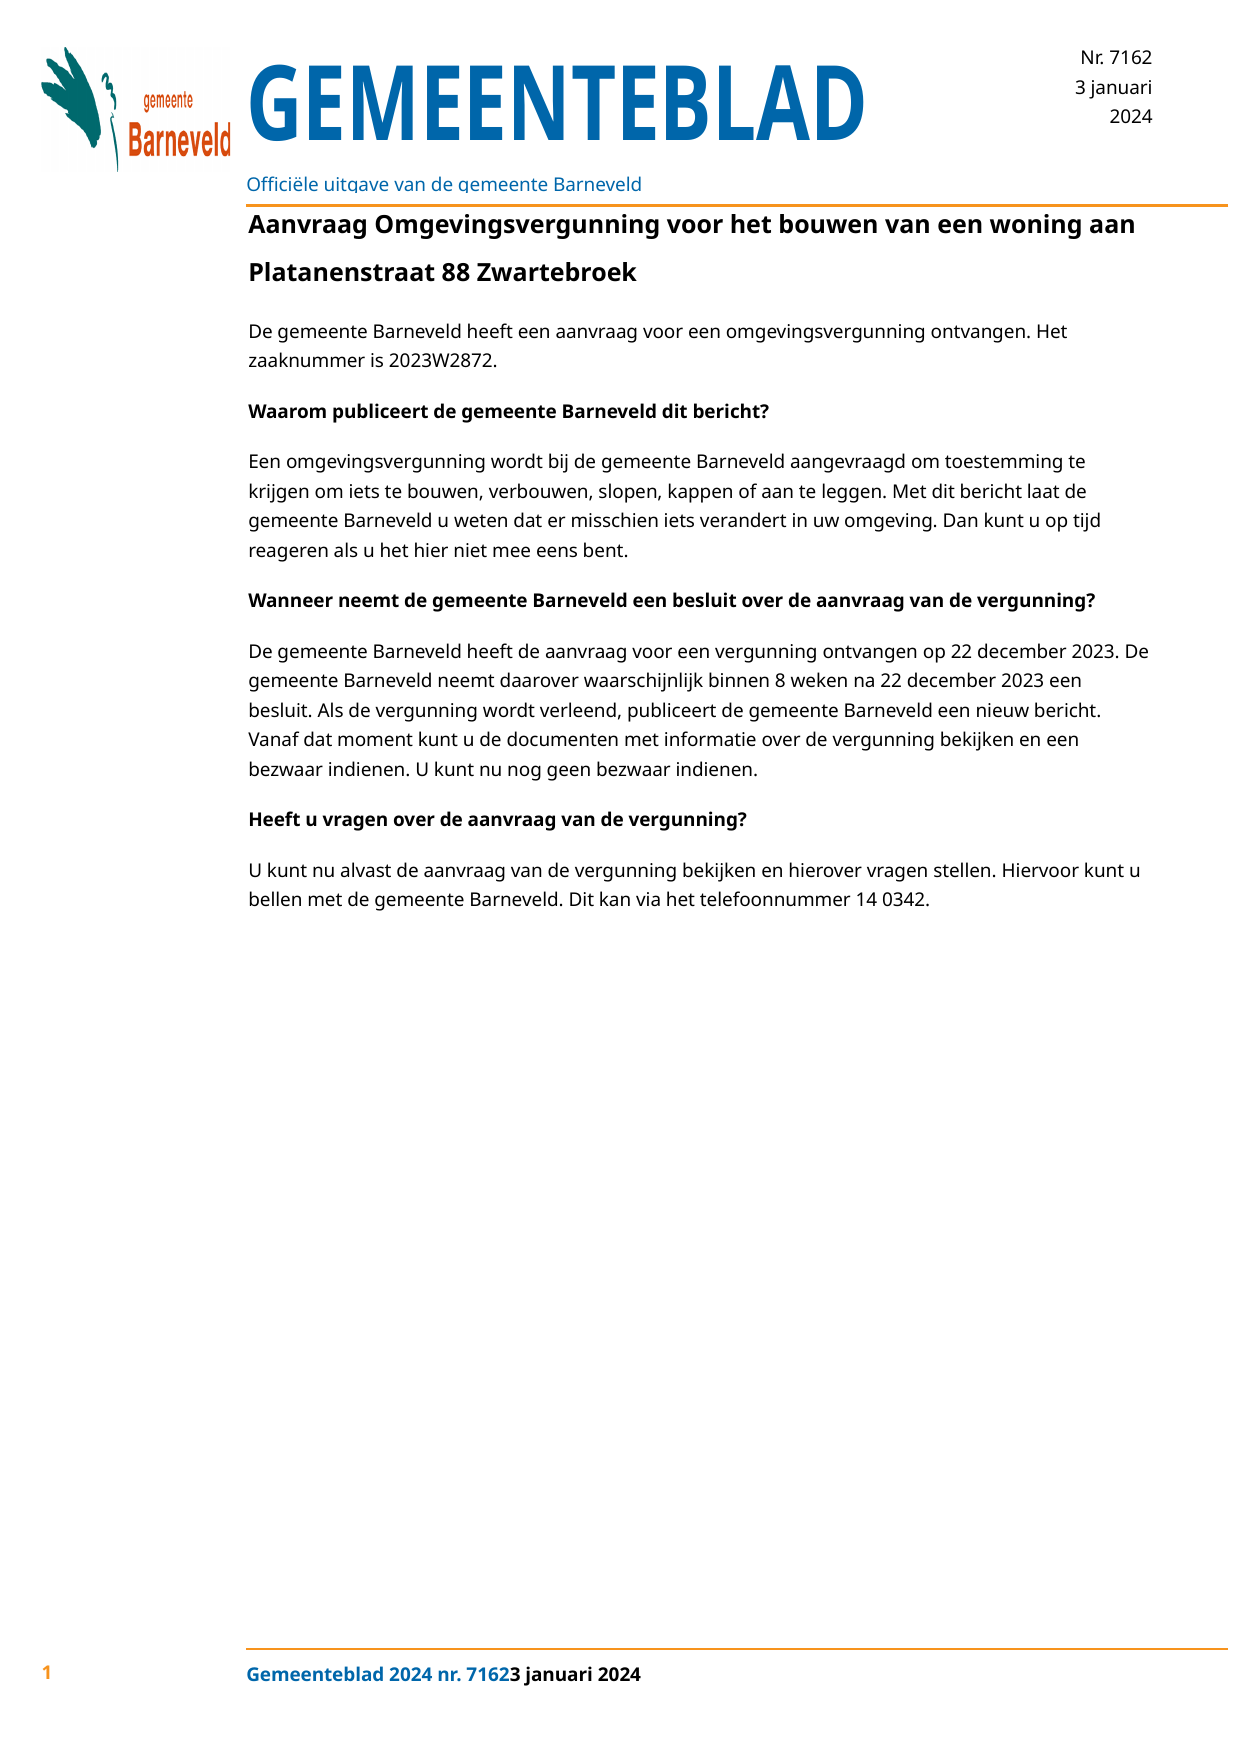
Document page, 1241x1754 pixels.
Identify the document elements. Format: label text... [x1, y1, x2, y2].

text Wanneer neemt de gemeente Barneveld een besluit over de aanvraag van de vergunning? [248, 587, 1152, 613]
text Waarom publiceert de gemeente Barneveld dit bericht? [248, 398, 1152, 424]
text De gemeente Barneveld heeft een aanvraag voor een omgevingsvergunning ontvangen. Het zaaknummer is 2023W2872. [248, 318, 1152, 373]
text De gemeente Barneveld heeft de aanvraag voor een vergunning ontvangen op 22 december 2023. De gemeente Barneveld neemt daarover waarschijnlijk binnen 8 weken na 22 december 2023 een besluit. Als de vergunning wordt verleend, publiceert de gemeente Barneveld een nieuw bericht. Vanaf dat moment kunt u de documenten met informatie over de vergunning bekijken en een bezwaar indienen. U kunt nu nog geen bezwaar indienen. [248, 638, 1152, 782]
text Heeft u vragen over de aanvraag van de vergunning? [248, 807, 1152, 832]
picture [41, 47, 231, 172]
text Een omgevingsvergunning wordt bij de gemeente Barneveld aangevraagd om toestemming te krijgen om iets te bouwen, verbouwen, slopen, kappen of aan te leggen. Met dit bericht laat de gemeente Barneveld u weten dat er misschien iets verandert in uw omgeving. Dan kunt u op tijd reageren als u het hier niet mee eens bent. [248, 448, 1152, 563]
text Aanvraag Omgevingsvergunning voor het bouwen van een woning aan Platanenstraat 88 Zwartebroek [248, 207, 1152, 288]
text U kunt nu alvast de aanvraag van de vergunning bekijken en hierover vragen stellen. Hiervoor kunt u bellen met de gemeente Barneveld. Dit kan via het telefoonnummer 14 0342. [248, 857, 1152, 912]
